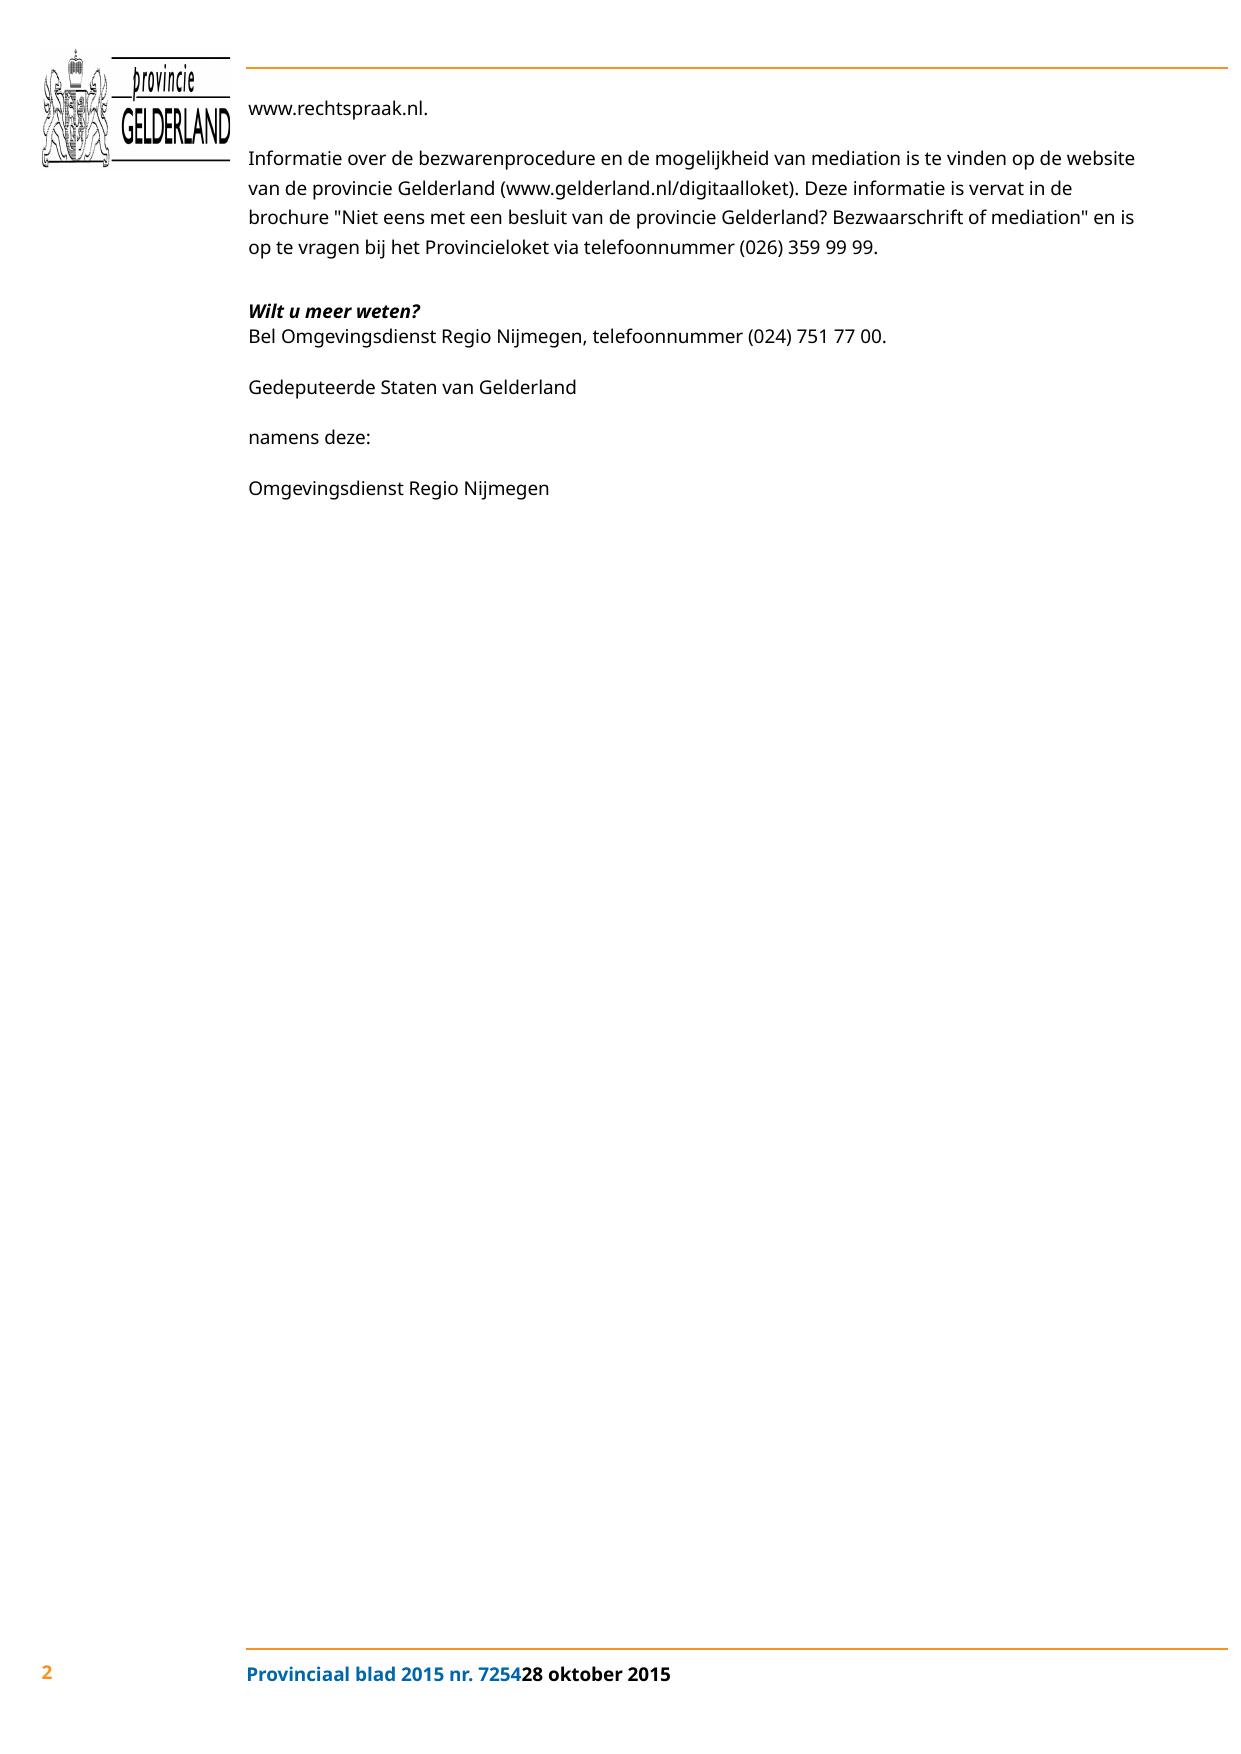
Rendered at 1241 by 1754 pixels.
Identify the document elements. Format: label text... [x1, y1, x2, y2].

picture [41, 47, 231, 172]
text www.rechtspraak.nl. [248, 95, 1152, 121]
text Omgevingsdienst Regio Nijmegen [248, 475, 1152, 501]
text Bel Omgevingsdienst Regio Nijmegen, telefoonnummer (024) 751 77 00. [248, 324, 1152, 349]
text Gedeputeerde Staten van Gelderland [248, 374, 1152, 400]
text namens deze: [248, 424, 1152, 450]
text Wilt u meer weten? [248, 298, 1152, 324]
text Informatie over de bezwarenprocedure en de mogelijkheid van mediation is te vinden op de website van de provincie Gelderland (www.gelderland.nl/digitaalloket). Deze informatie is vervat in de brochure "Niet eens met een besluit van de provincie Gelderland? Bezwaarschrift of mediation" en is op te vragen bij het Provincieloket via telefoonnummer (026) 359 99 99. [248, 145, 1152, 260]
